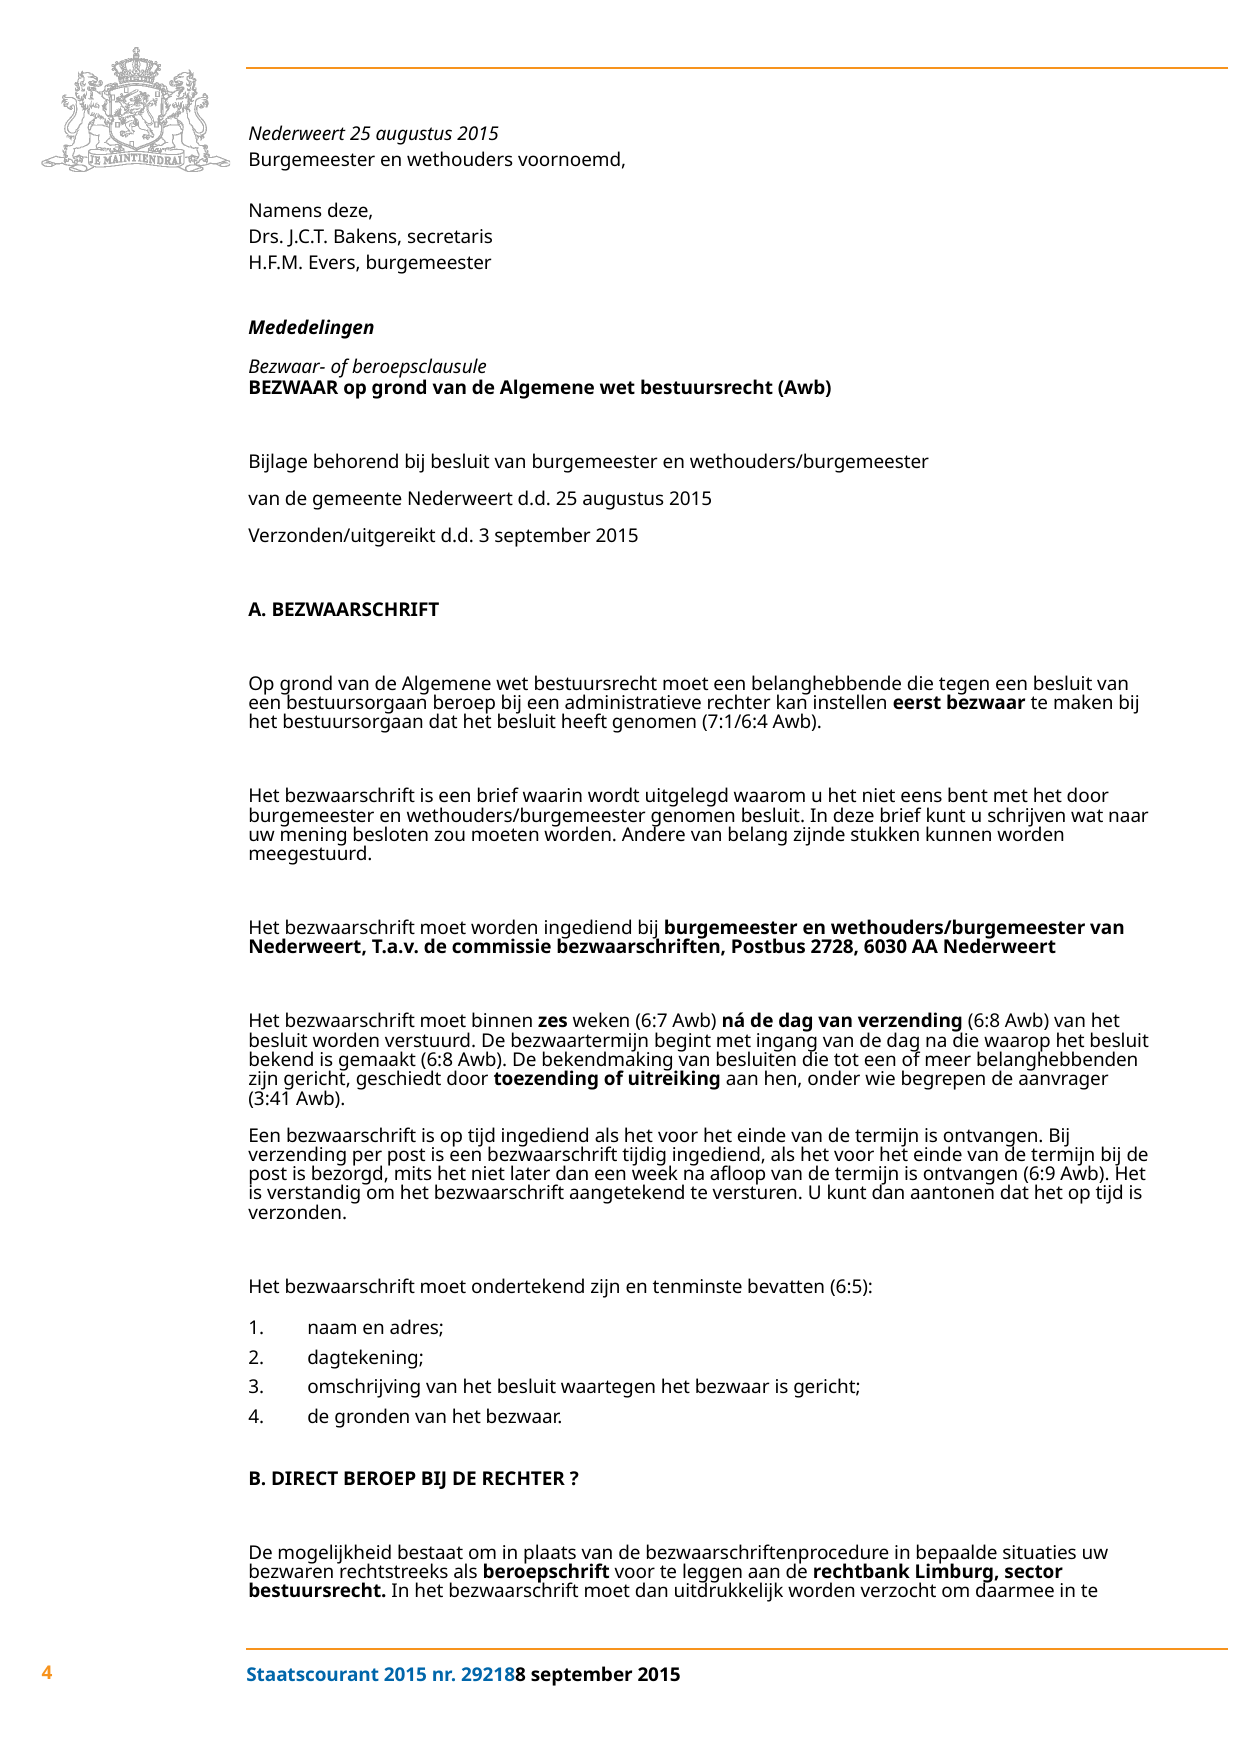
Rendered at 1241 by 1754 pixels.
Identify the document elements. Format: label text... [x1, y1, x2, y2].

text Het bezwaarschrift is een brief waarin wordt uitgelegd waarom u het niet eens bent met het door burgemeester en wethouders/burgemeester genomen besluit. In deze brief kunt u schrijven wat naar uw mening besloten zou moeten worden. Andere van belang zijnde stukken kunnen worden meegestuurd. [248, 787, 1152, 864]
text Mededelingen [248, 314, 1152, 340]
text Het bezwaarschrift moet ondertekend zijn en tenminste bevatten (6:5): [248, 1278, 1152, 1297]
list dagtekening; [248, 1344, 1152, 1370]
list omschrijving van het besluit waartegen het bezwaar is gericht; [248, 1374, 1152, 1399]
text BEZWAAR op grond van de Algemene wet bestuursrecht (Awb) [248, 379, 1152, 398]
text van de gemeente Nederweert d.d. 25 augustus 2015 [248, 490, 1152, 509]
text B. DIRECT BEROEP BIJ DE RECHTER ? [248, 1470, 1152, 1489]
text H.F.M. Evers, burgemeester [248, 249, 1152, 275]
text Burgemeester en wethouders voornoemd, [248, 146, 1152, 172]
list de gronden van het bezwaar. [248, 1403, 1152, 1429]
text Verzonden/uitgereikt d.d. 3 september 2015 [248, 527, 1152, 546]
text Bijlage behorend bij besluit van burgemeester en wethouders/burgemeester [248, 453, 1152, 472]
text Drs. J.C.T. Bakens, secretaris [248, 223, 1152, 249]
text Namens deze, [248, 198, 1152, 223]
text Het bezwaarschrift moet worden ingediend bij burgemeester en wethouders/burgemeester van Nederweert, T.a.v. de commissie bezwaarschriften, Postbus 2728, 6030 AA Nederweert [248, 919, 1152, 958]
text Bezwaar- of beroepsclausule [248, 353, 1152, 379]
text Het bezwaarschrift moet binnen zes weken (6:7 Awb) ná de dag van verzending (6:8 Awb) van het besluit worden verstuurd. De bezwaartermijn begint met ingang van de dag na die waarop het besluit bekend is gemaakt (6:8 Awb). De bekendmaking van besluiten die tot een of meer belanghebbenden zijn gericht, geschiedt door toezending of uitreiking aan hen, onder wie begrepen de aanvrager (3:41 Awb). [248, 1012, 1152, 1109]
text Op grond van de Algemene wet bestuursrecht moet een belanghebbende die tegen een besluit van een bestuursorgaan beroep bij een administratieve rechter kan instellen eerst bezwaar te maken bij het bestuursorgaan dat het besluit heeft genomen (7:1/6:4 Awb). [248, 675, 1152, 733]
picture [41, 47, 231, 172]
text A. BEZWAARSCHRIFT [248, 601, 1152, 620]
list naam en adres; [248, 1314, 1152, 1340]
text De mogelijkheid bestaat om in plaats van de bezwaarschriftenprocedure in bepaalde situaties uw bezwaren rechtstreeks als beroepschrift voor te leggen aan de rechtbank Limburg, sector bestuursrecht. In het bezwaarschrift moet dan uitdrukkelijk worden verzocht om daarmee in te [248, 1544, 1152, 1602]
text Een bezwaarschrift is op tijd ingediend als het voor het einde van de termijn is ontvangen. Bij verzending per post is een bezwaarschrift tijdig ingediend, als het voor het einde van de termijn bij de post is bezorgd, mits het niet later dan een week na afloop van de termijn is ontvangen (6:9 Awb). Het is verstandig om het bezwaarschrift aangetekend te versturen. U kunt dan aantonen dat het op tijd is verzonden. [248, 1127, 1152, 1223]
text Nederweert 25 augustus 2015 [248, 121, 1152, 146]
